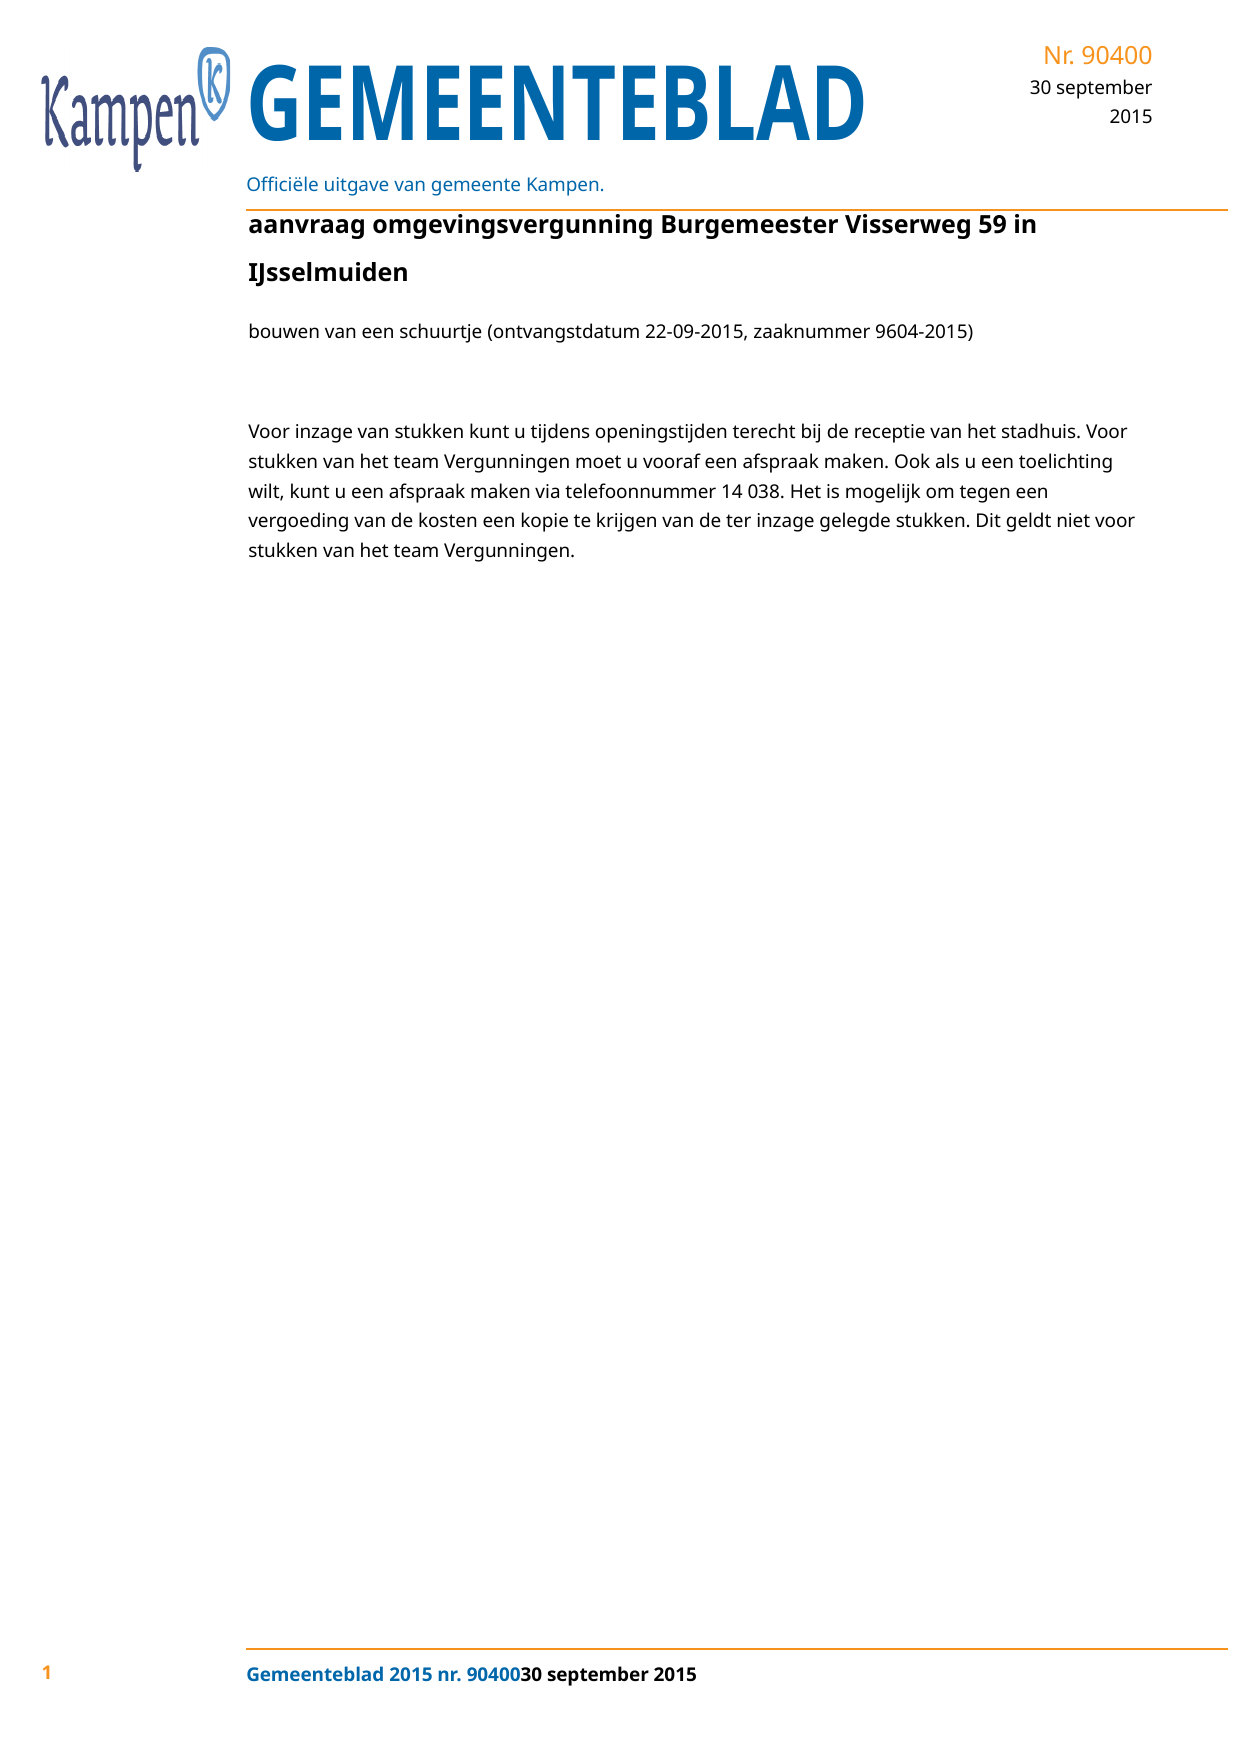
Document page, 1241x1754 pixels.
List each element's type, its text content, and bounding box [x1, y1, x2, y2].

text bouwen van een schuurtje (ontvangstdatum 22-09-2015, zaaknummer 9604-2015) [248, 318, 1152, 344]
picture [41, 47, 231, 172]
text Voor inzage van stukken kunt u tijdens openingstijden terecht bij de receptie van het stadhuis. Voor stukken van het team Vergunningen moet u vooraf een afspraak maken. Ook als u een toelichting wilt, kunt u een afspraak maken via telefoonnummer 14 038. Het is mogelijk om tegen een vergoeding van de kosten een kopie te krijgen van de ter inzage gelegde stukken. Dit geldt niet voor stukken van het team Vergunningen. [248, 419, 1152, 563]
text aanvraag omgevingsvergunning Burgemeester Visserweg 59 in IJsselmuiden [248, 211, 1152, 288]
